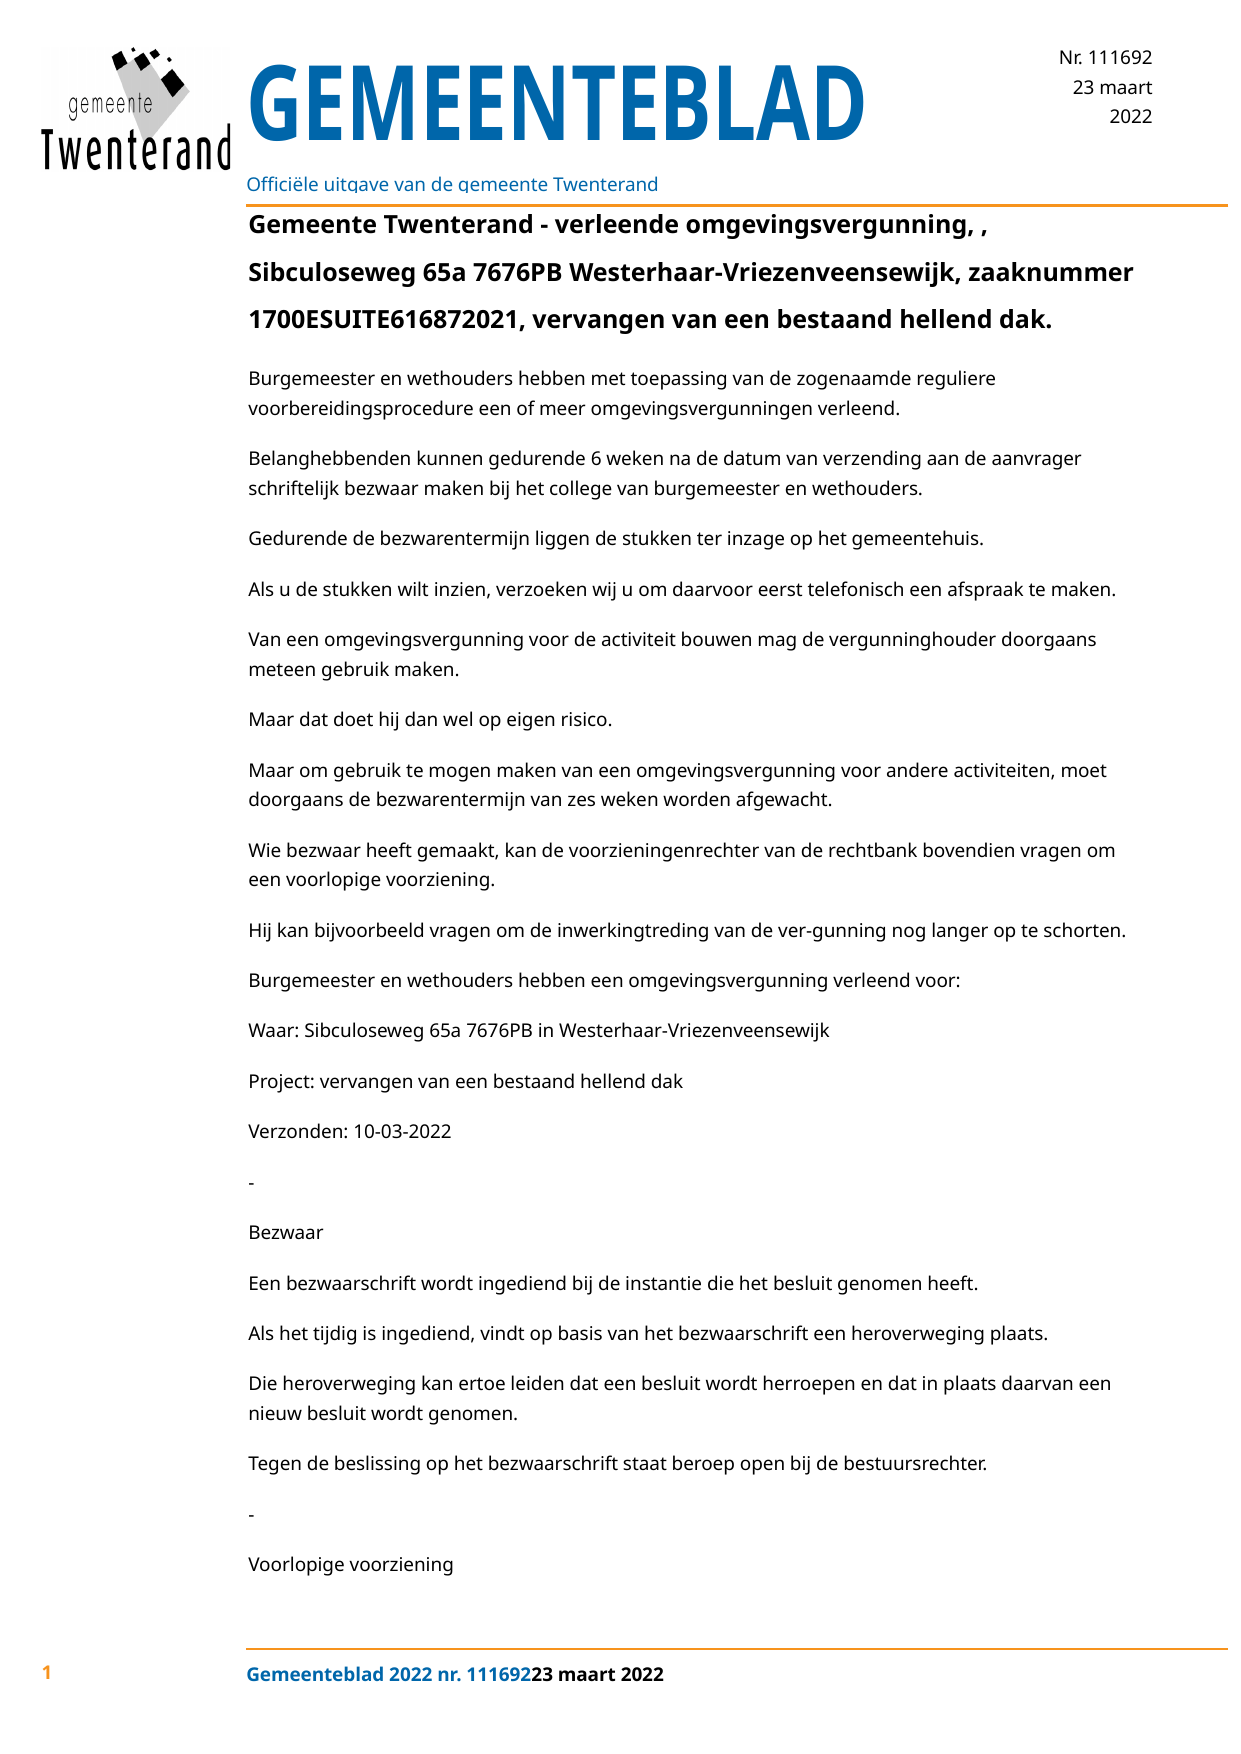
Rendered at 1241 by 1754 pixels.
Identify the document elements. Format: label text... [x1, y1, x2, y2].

text Project: vervangen van een bestaand hellend dak [248, 1068, 1152, 1094]
text Verzonden: 10-03-2022 [248, 1118, 1152, 1144]
text Maar om gebruik te mogen maken van een omgevingsvergunning voor andere activiteiten, moet doorgaans de bezwarentermijn van zes weken worden afgewacht. [248, 757, 1152, 812]
text Burgemeester en wethouders hebben met toepassing van de zogenaamde reguliere voorbereidingsprocedure een of meer omgevingsvergunningen verleend. [248, 366, 1152, 421]
text - [248, 1169, 1152, 1194]
text - [248, 1501, 1152, 1527]
picture [41, 47, 231, 172]
text Van een omgevingsvergunning voor de activiteit bouwen mag de vergunninghouder doorgaans meteen gebruik maken. [248, 626, 1152, 682]
text Maar dat doet hij dan wel op eigen risico. [248, 706, 1152, 732]
text Belanghebbenden kunnen gedurende 6 weken na de datum van verzending aan de aanvrager schriftelijk bezwaar maken bij het college van burgemeester en wethouders. [248, 446, 1152, 501]
text Hij kan bijvoorbeeld vragen om de inwerkingtreding van de ver-gunning nog langer op te schorten. [248, 917, 1152, 942]
text Tegen de beslissing op het bezwaarschrift staat beroep open bij de bestuursrechter. [248, 1451, 1152, 1476]
text Gedurende de bezwarentermijn liggen de stukken ter inzage op het gemeentehuis. [248, 526, 1152, 551]
text Als het tijdig is ingediend, vindt op basis van het bezwaarschrift een heroverweging plaats. [248, 1320, 1152, 1346]
text Voorlopige voorziening [248, 1551, 1152, 1577]
text Die heroverweging kan ertoe leiden dat een besluit wordt herroepen en dat in plaats daarvan een nieuw besluit wordt genomen. [248, 1371, 1152, 1426]
text Waar: Sibculoseweg 65a 7676PB in Westerhaar-Vriezenveensewijk [248, 1018, 1152, 1043]
text Burgemeester en wethouders hebben een omgevingsvergunning verleend voor: [248, 967, 1152, 993]
text Een bezwaarschrift wordt ingediend bij de instantie die het besluit genomen heeft. [248, 1270, 1152, 1295]
text Gemeente Twenterand - verleende omgevingsvergunning, , Sibculoseweg 65a 7676PB Westerhaar-Vriezenveensewijk, zaaknummer 1700ESUITE616872021, vervangen van een bestaand hellend dak. [248, 207, 1152, 336]
text Wie bezwaar heeft gemaakt, kan de voorzieningenrechter van de rechtbank bovendien vragen om een voorlopige voorziening. [248, 837, 1152, 892]
text Bezwaar [248, 1219, 1152, 1245]
text Als u de stukken wilt inzien, verzoeken wij u om daarvoor eerst telefonisch een afspraak te maken. [248, 576, 1152, 602]
